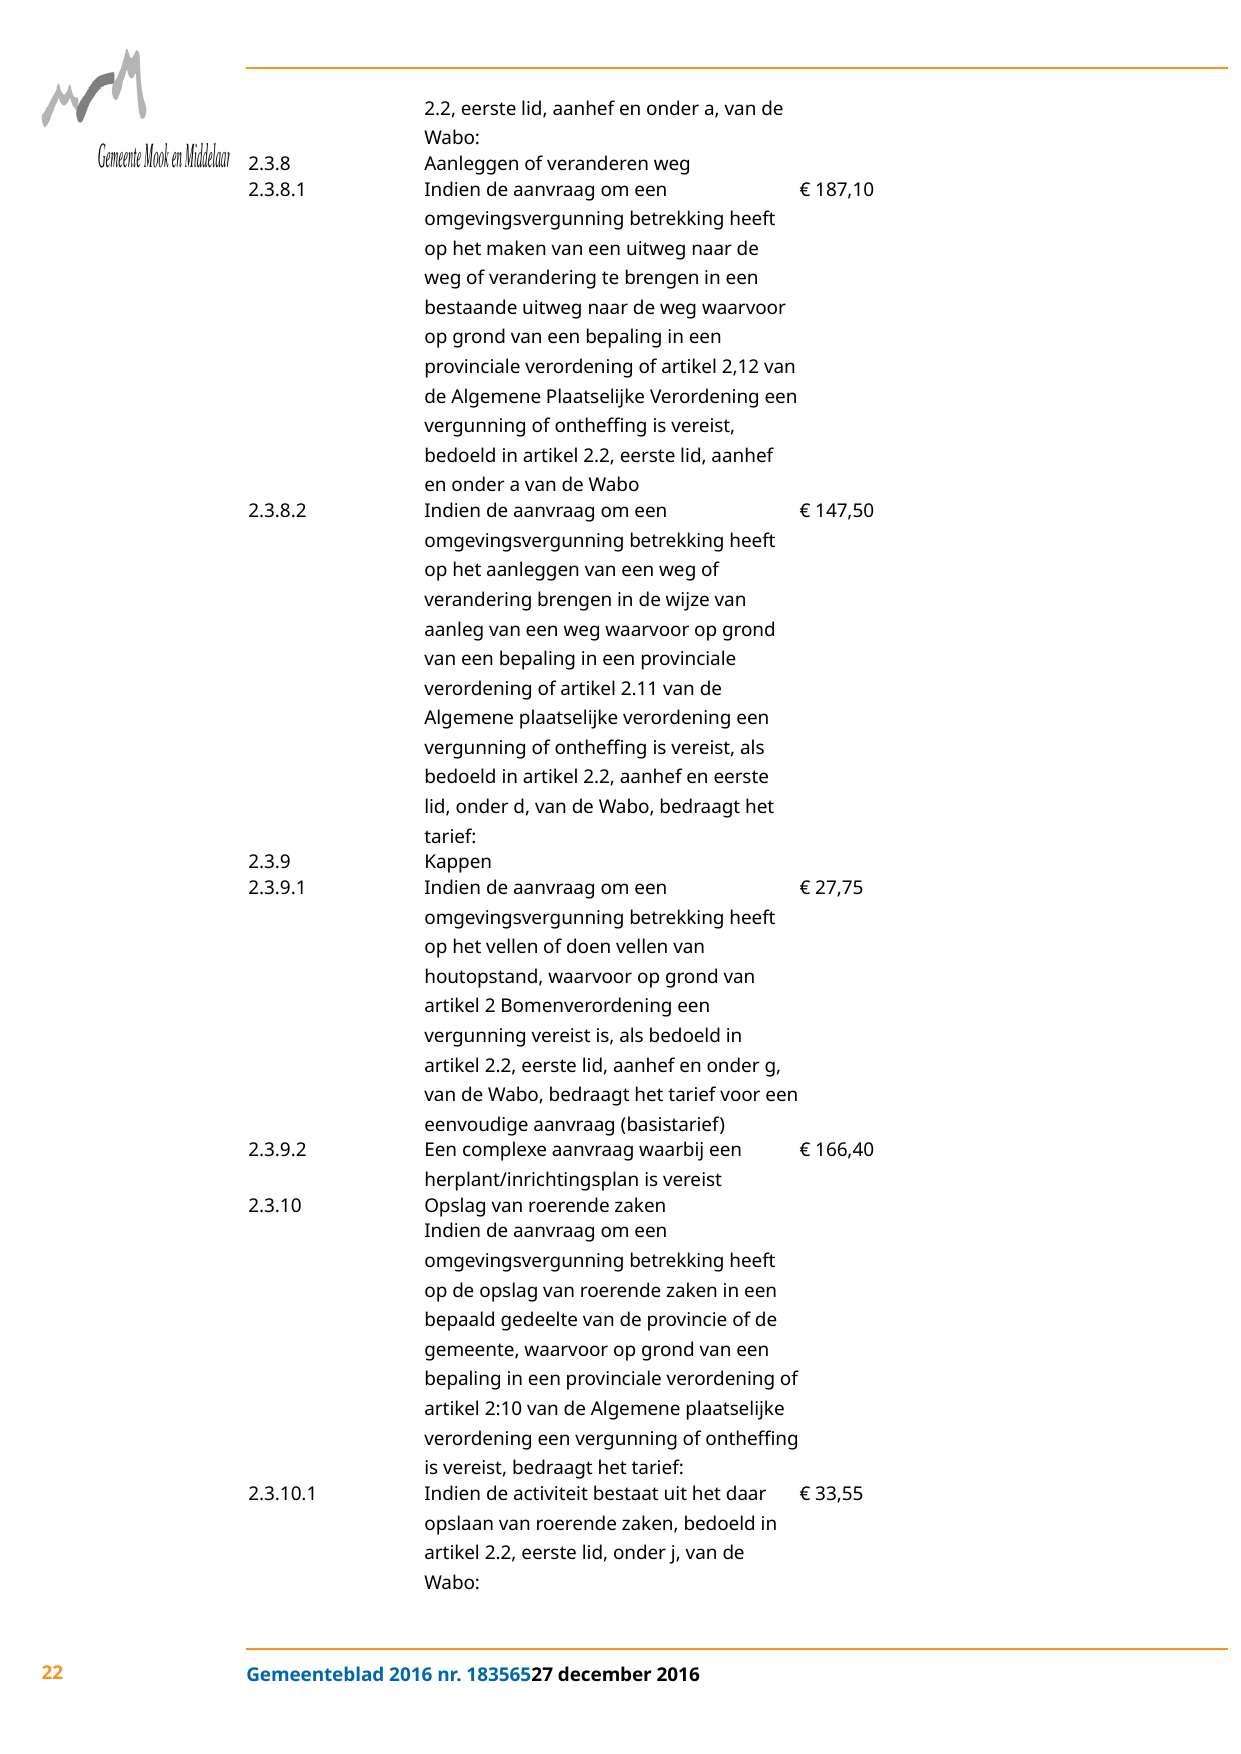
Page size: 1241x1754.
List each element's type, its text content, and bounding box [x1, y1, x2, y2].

table_cell [799, 849, 975, 874]
table_cell 2.3.9.1 [248, 874, 424, 1137]
table_cell 2.3.9.2 [248, 1137, 424, 1192]
table_cell [248, 1218, 424, 1480]
table_cell € 147,50 [799, 498, 975, 848]
table_cell [975, 498, 1152, 848]
table_cell € 166,40 [799, 1137, 975, 1192]
table_cell 2.2, eerste lid, aanhef en onder a, van de Wabo: [424, 95, 799, 150]
table_cell 2.3.9 [248, 849, 424, 874]
table_cell Indien de aanvraag om een omgevingsvergunning betrekking heeft op het maken van een uitweg naar de weg of verandering te brengen in een bestaande uitweg naar de weg waarvoor op grond van een bepaling in een provinciale verordening of artikel 2,12 van de Algemene Plaatselijke Verordening een vergunning of ontheffing is vereist, bedoeld in artikel 2.2, eerste lid, aanhef en onder a van de Wabo [424, 176, 799, 497]
table_cell [975, 1218, 1152, 1480]
table_cell [975, 1480, 1152, 1594]
table_cell Een complexe aanvraag waarbij een herplant/inrichtingsplan is vereist [424, 1137, 799, 1192]
table_cell Kappen [424, 849, 799, 874]
table_cell € 33,55 [799, 1480, 975, 1594]
table_cell Indien de aanvraag om een omgevingsvergunning betrekking heeft op het aanleggen van een weg of verandering brengen in de wijze van aanleg van een weg waarvoor op grond van een bepaling in een provinciale verordening of artikel 2.11 van de Algemene plaatselijke verordening een vergunning of ontheffing is vereist, als bedoeld in artikel 2.2, aanhef en eerste lid, onder d, van de Wabo, bedraagt het tarief: [424, 498, 799, 848]
table_cell 2.3.8.2 [248, 498, 424, 848]
table_cell [799, 1218, 975, 1480]
table_cell Indien de aanvraag om een omgevingsvergunning betrekking heeft op de opslag van roerende zaken in een bepaald gedeelte van de provincie of de gemeente, waarvoor op grond van een bepaling in een provinciale verordening of artikel 2:10 van de Algemene plaatselijke verordening een vergunning of ontheffing is vereist, bedraagt het tarief: [424, 1218, 799, 1480]
table_cell Indien de activiteit bestaat uit het daar opslaan van roerende zaken, bedoeld in artikel 2.2, eerste lid, onder j, van de Wabo: [424, 1480, 799, 1594]
table_cell Aanleggen of veranderen weg [424, 150, 799, 176]
table_cell [799, 150, 975, 176]
table_cell 2.3.10.1 [248, 1480, 424, 1594]
table_cell [248, 95, 424, 150]
picture [41, 47, 231, 172]
table_cell [975, 150, 1152, 176]
table_cell [975, 1137, 1152, 1192]
table_cell 2.3.8 [248, 150, 424, 176]
table_cell [975, 849, 1152, 874]
table_cell [975, 95, 1152, 150]
table_cell 2.3.8.1 [248, 176, 424, 497]
table_cell [975, 1192, 1152, 1218]
table_cell [799, 95, 975, 150]
table_cell Opslag van roerende zaken [424, 1192, 799, 1218]
table_cell [975, 874, 1152, 1137]
table_cell Indien de aanvraag om een omgevingsvergunning betrekking heeft op het vellen of doen vellen van houtopstand, waarvoor op grond van artikel 2 Bomenverordening een vergunning vereist is, als bedoeld in artikel 2.2, eerste lid, aanhef en onder g, van de Wabo, bedraagt het tarief voor een eenvoudige aanvraag (basistarief) [424, 874, 799, 1137]
table_cell € 187,10 [799, 176, 975, 497]
table_cell € 27,75 [799, 874, 975, 1137]
table_cell [975, 176, 1152, 497]
table_cell [799, 1192, 975, 1218]
table_cell 2.3.10 [248, 1192, 424, 1218]
